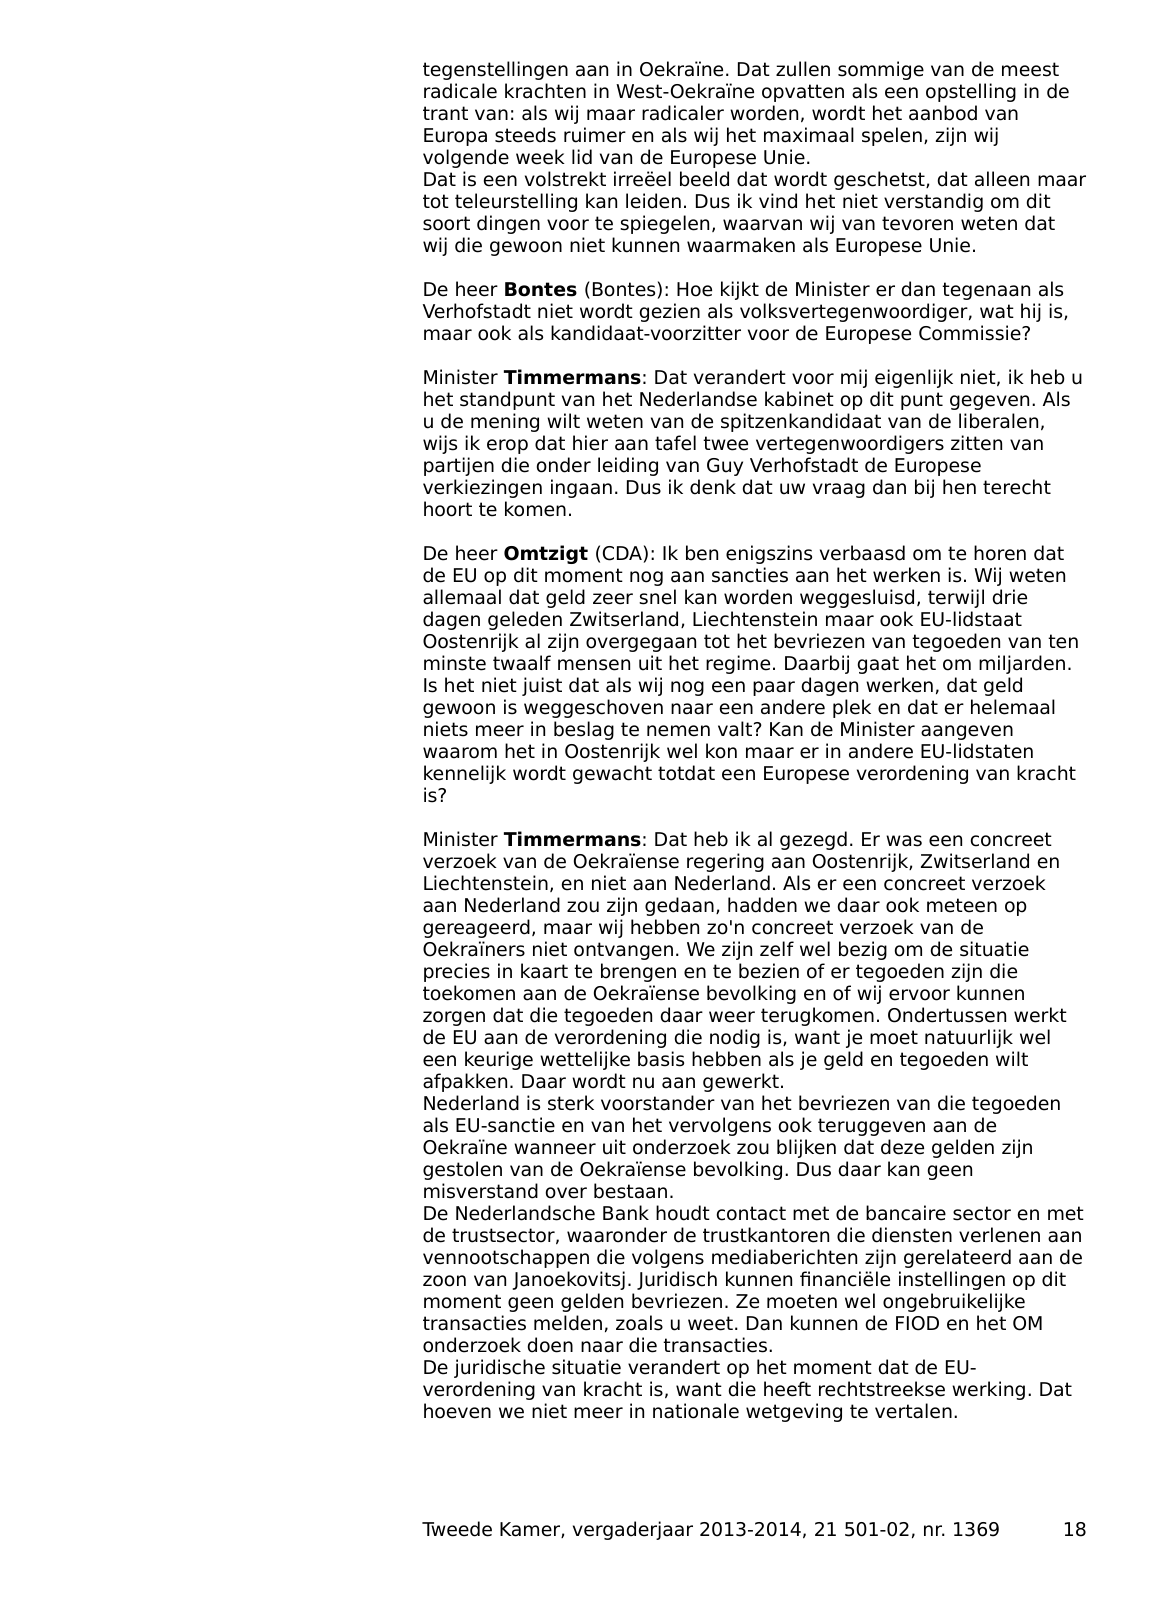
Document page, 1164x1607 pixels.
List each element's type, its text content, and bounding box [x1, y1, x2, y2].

text tegenstellingen aan in Oekraïne. Dat zullen sommige van de meest radicale krachten in West-Oekraïne opvatten als een opstelling in de trant van: als wij maar radicaler worden, wordt het aanbod van Europa steeds ruimer en als wij het maximaal spelen, zijn wij volgende week lid van de Europese Unie. [422, 59, 1087, 169]
text De heer Bontes (Bontes): Hoe kijkt de Minister er dan tegenaan als Verhofstadt niet wordt gezien als volksvertegenwoordiger, wat hij is, maar ook als kandidaat-voorzitter voor de Europese Commissie? [422, 279, 1087, 345]
text Minister Timmermans: Dat heb ik al gezegd. Er was een concreet verzoek van de Oekraïense regering aan Oostenrijk, Zwitserland en Liechtenstein, en niet aan Nederland. Als er een concreet verzoek aan Nederland zou zijn gedaan, hadden we daar ook meteen op gereageerd, maar wij hebben zo'n concreet verzoek van de Oekraïners niet ontvangen. We zijn zelf wel bezig om de situatie precies in kaart te brengen en te bezien of er tegoeden zijn die toekomen aan de Oekraïense bevolking en of wij ervoor kunnen zorgen dat die tegoeden daar weer terugkomen. Ondertussen werkt de EU aan de verordening die nodig is, want je moet natuurlijk wel een keurige wettelijke basis hebben als je geld en tegoeden wilt afpakken. Daar wordt nu aan gewerkt. [422, 829, 1087, 1093]
text De heer Omtzigt (CDA): Ik ben enigszins verbaasd om te horen dat de EU op dit moment nog aan sancties aan het werken is. Wij weten allemaal dat geld zeer snel kan worden weggesluisd, terwijl drie dagen geleden Zwitserland, Liechtenstein maar ook EU-lidstaat Oostenrijk al zijn overgegaan tot het bevriezen van tegoeden van ten minste twaalf mensen uit het regime. Daarbij gaat het om miljarden. Is het niet juist dat als wij nog een paar dagen werken, dat geld gewoon is weggeschoven naar een andere plek en dat er helemaal niets meer in beslag te nemen valt? Kan de Minister aangeven waarom het in Oostenrijk wel kon maar er in andere EU-lidstaten kennelijk wordt gewacht totdat een Europese verordening van kracht is? [422, 543, 1087, 807]
text Nederland is sterk voorstander van het bevriezen van die tegoeden als EU-sanctie en van het vervolgens ook teruggeven aan de Oekraïne wanneer uit onderzoek zou blijken dat deze gelden zijn gestolen van de Oekraïense bevolking. Dus daar kan geen misverstand over bestaan. [422, 1093, 1087, 1203]
text De juridische situatie verandert op het moment dat de EU-verordening van kracht is, want die heeft rechtstreekse werking. Dat hoeven we niet meer in nationale wetgeving te vertalen. [422, 1357, 1087, 1423]
text De Nederlandsche Bank houdt contact met de bancaire sector en met de trustsector, waaronder de trustkantoren die diensten verlenen aan vennootschappen die volgens mediaberichten zijn gerelateerd aan de zoon van Janoekovitsj. Juridisch kunnen financiële instellingen op dit moment geen gelden bevriezen. Ze moeten wel ongebruikelijke transacties melden, zoals u weet. Dan kunnen de FIOD en het OM onderzoek doen naar die transacties. [422, 1203, 1087, 1357]
text Dat is een volstrekt irreëel beeld dat wordt geschetst, dat alleen maar tot teleurstelling kan leiden. Dus ik vind het niet verstandig om dit soort dingen voor te spiegelen, waarvan wij van tevoren weten dat wij die gewoon niet kunnen waarmaken als Europese Unie. [422, 169, 1087, 257]
text Minister Timmermans: Dat verandert voor mij eigenlijk niet, ik heb u het standpunt van het Nederlandse kabinet op dit punt gegeven. Als u de mening wilt weten van de spitzenkandidaat van de liberalen, wijs ik erop dat hier aan tafel twee vertegenwoordigers zitten van partijen die onder leiding van Guy Verhofstadt de Europese verkiezingen ingaan. Dus ik denk dat uw vraag dan bij hen terecht hoort te komen. [422, 367, 1087, 521]
